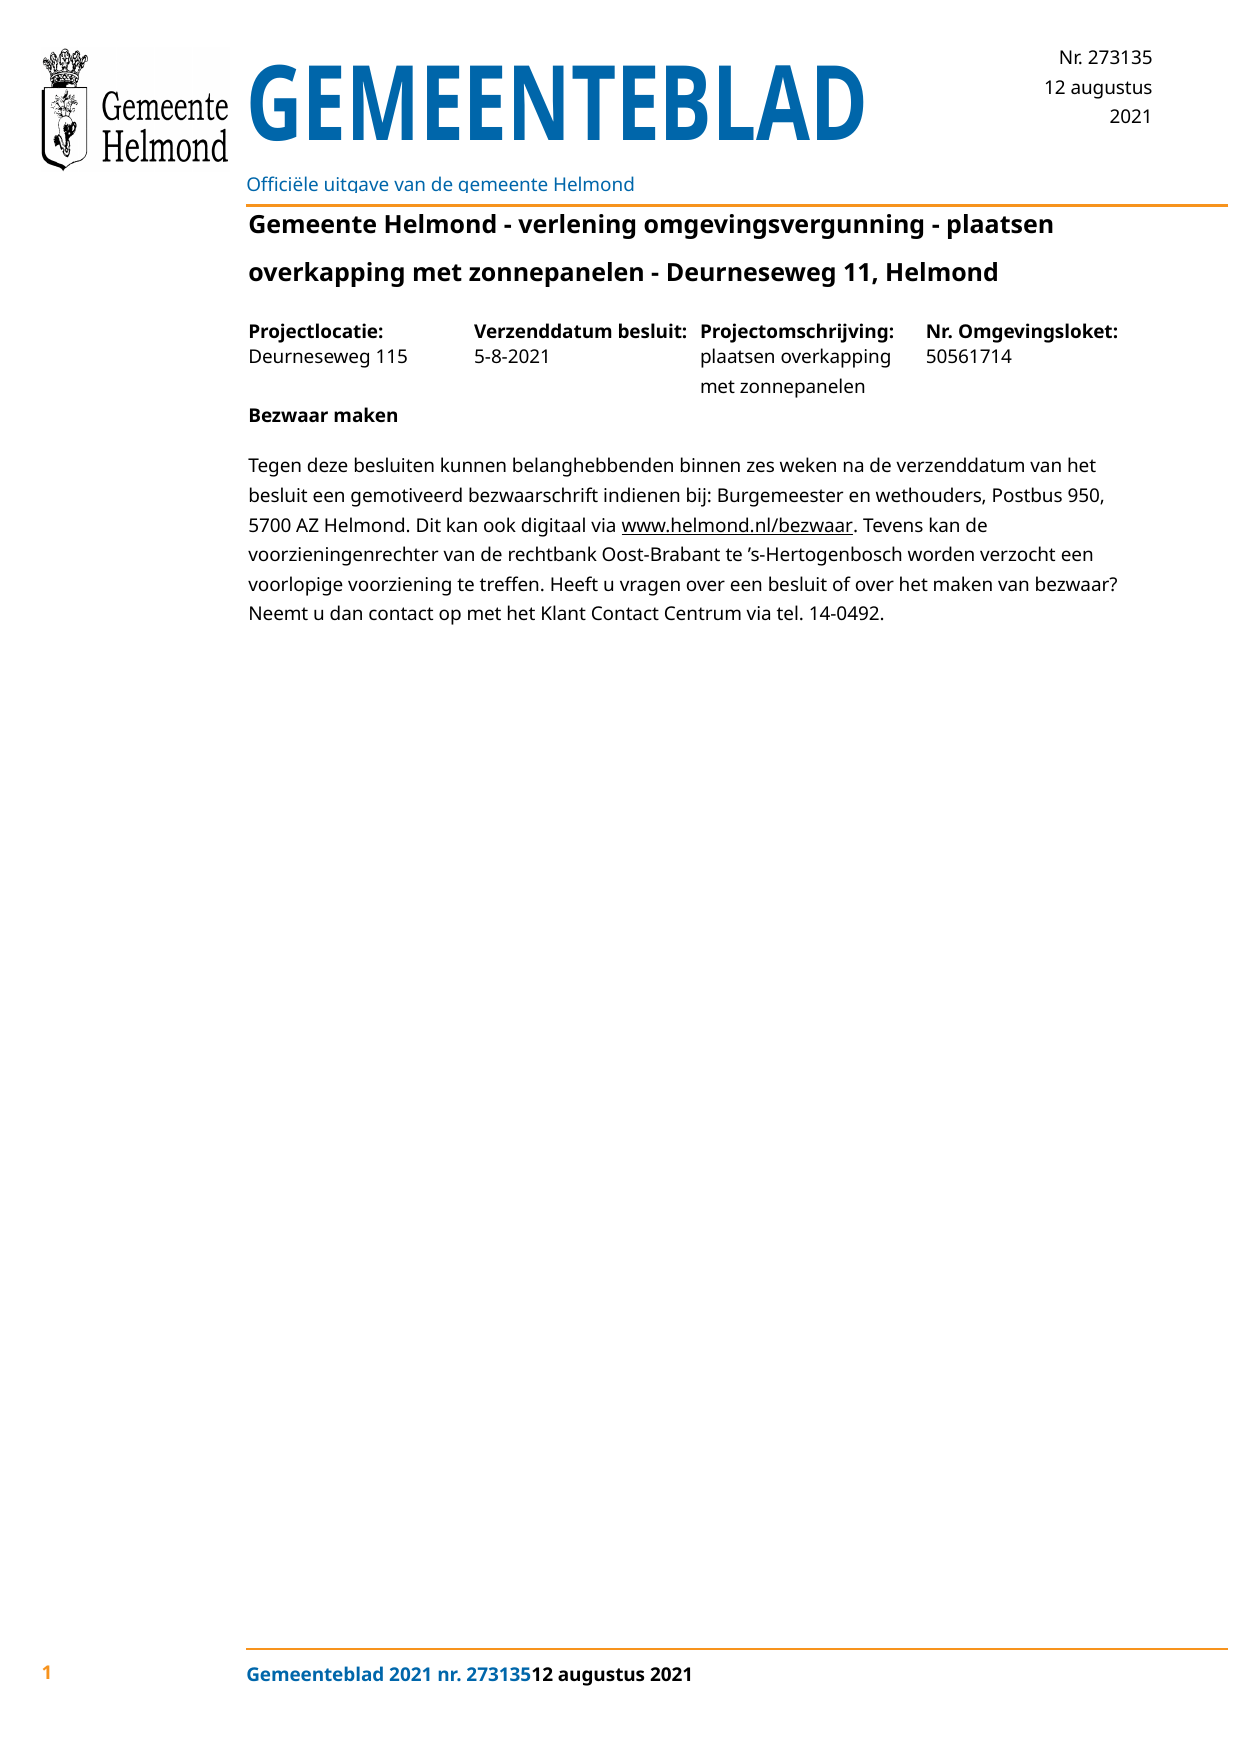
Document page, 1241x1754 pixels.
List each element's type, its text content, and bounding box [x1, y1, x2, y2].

table_header Projectomschrijving: [700, 318, 926, 344]
table_cell plaatsen overkapping met zonnepanelen [700, 344, 926, 399]
table_header Verzenddatum besluit: [474, 318, 700, 344]
table_cell Deurneseweg 115 [248, 344, 474, 399]
text Tegen deze besluiten kunnen belanghebbenden binnen zes weken na de verzenddatum van het besluit een gemotiveerd bezwaarschrift indienen bij: Burgemeester en wethouders, Postbus 950, 5700 AZ Helmond. Dit kan ook digitaal via www.helmond.nl/bezwaar. Tevens kan de voorzieningenrechter van de rechtbank Oost-Brabant te ’s-Hertogenbosch worden verzocht een voorlopige voorziening te treffen. Heeft u vragen over een besluit of over het maken van bezwaar? Neemt u dan contact op met het Klant Contact Centrum via tel. 14-0492. [248, 453, 1152, 626]
table_header Nr. Omgevingsloket: [926, 318, 1152, 344]
table_header Projectlocatie: [248, 318, 474, 344]
text Bezwaar maken [248, 402, 1152, 428]
text Gemeente Helmond - verlening omgevingsvergunning - plaatsen overkapping met zonnepanelen - Deurneseweg 11, Helmond [248, 207, 1152, 288]
table_cell 50561714 [926, 344, 1152, 399]
table_cell 5-8-2021 [474, 344, 700, 399]
picture [41, 47, 231, 172]
